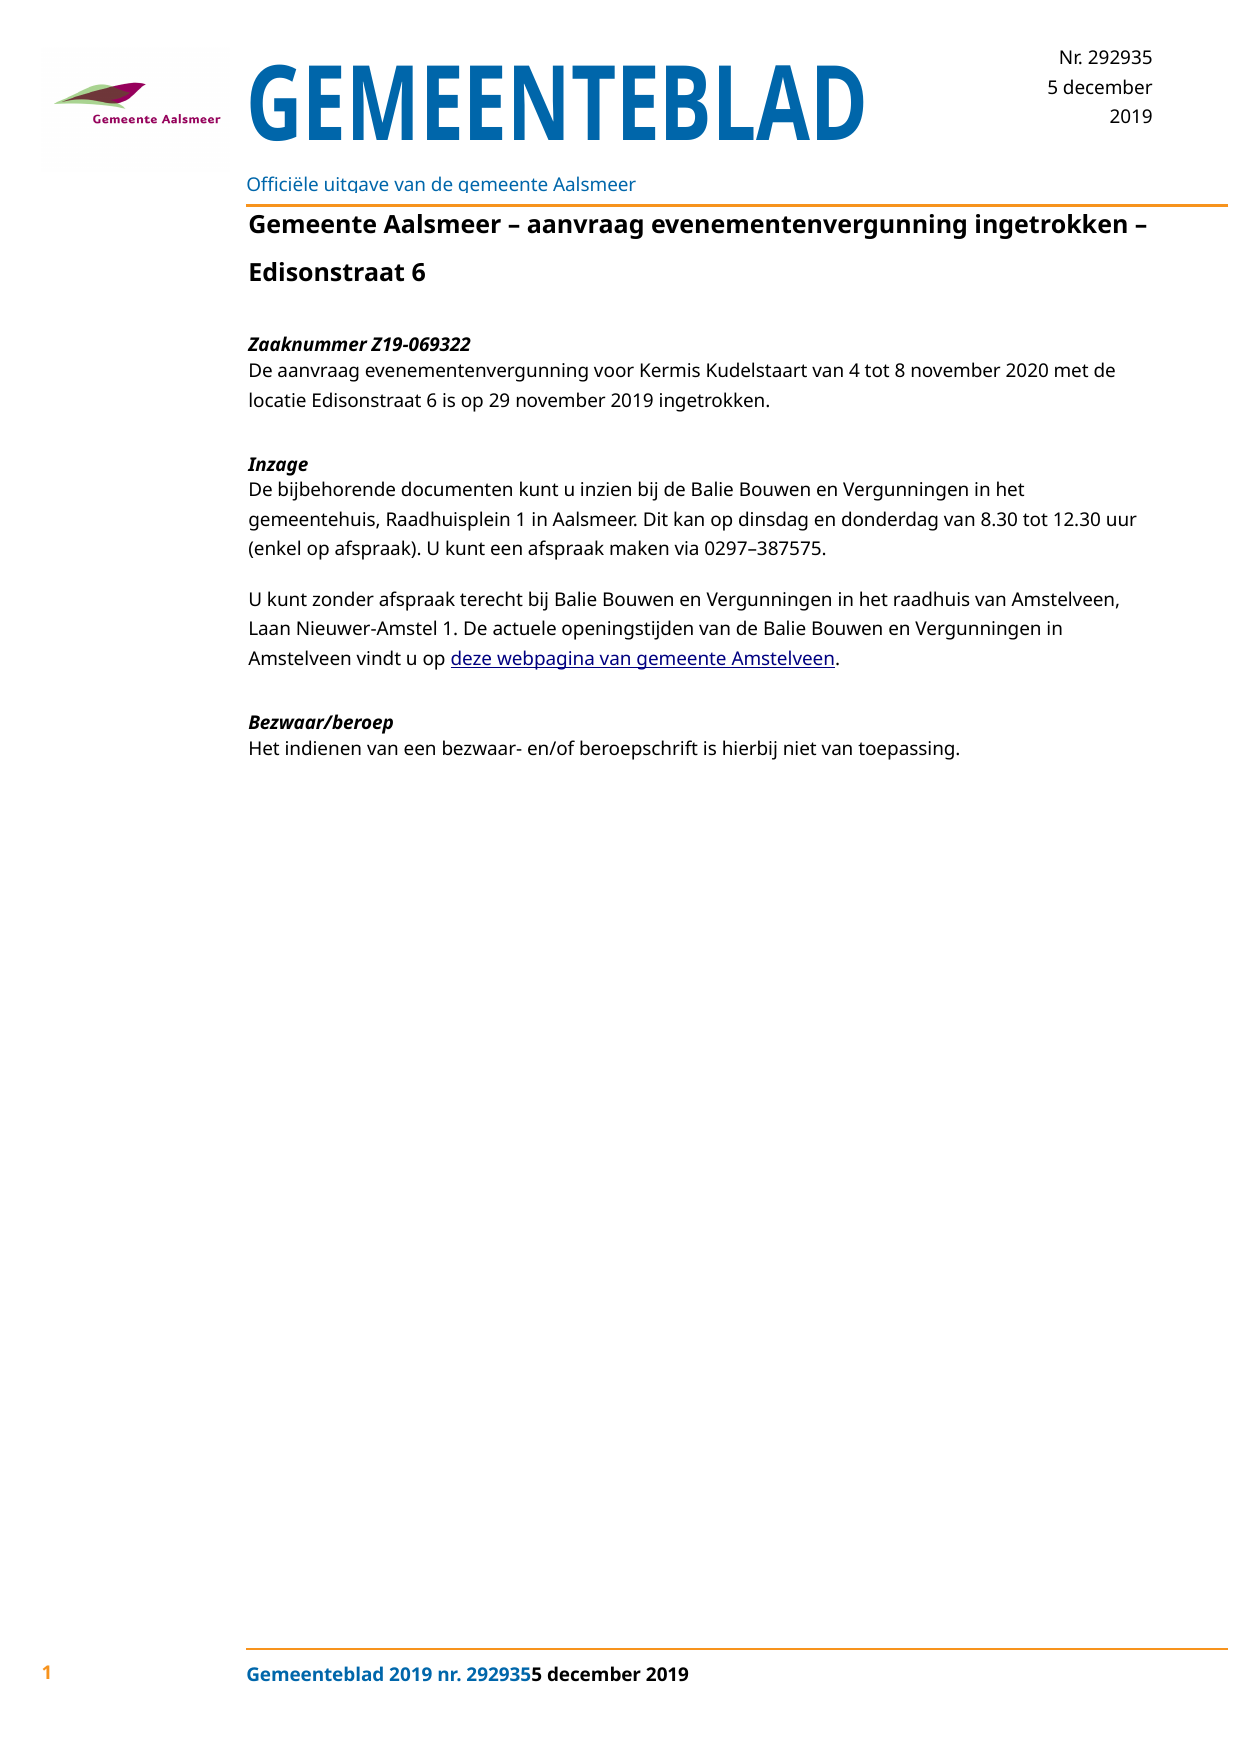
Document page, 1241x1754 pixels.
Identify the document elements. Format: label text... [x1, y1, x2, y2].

text Het indienen van een bezwaar- en/of beroepschrift is hierbij niet van toepassing. [248, 735, 1152, 761]
text Zaaknummer Z19-069322 [248, 331, 1152, 357]
text U kunt zonder afspraak terecht bij Balie Bouwen en Vergunningen in het raadhuis van Amstelveen, Laan Nieuwer-Amstel 1. De actuele openingstijden van de Balie Bouwen en Vergunningen in Amstelveen vindt u op deze webpagina van gemeente Amstelveen. [248, 586, 1152, 671]
text Inzage [248, 451, 1152, 476]
picture [41, 47, 231, 172]
text De aanvraag evenementenvergunning voor Kermis Kudelstaart van 4 tot 8 november 2020 met de locatie Edisonstraat 6 is op 29 november 2019 ingetrokken. [248, 357, 1152, 412]
text De bijbehorende documenten kunt u inzien bij de Balie Bouwen en Vergunningen in het gemeentehuis, Raadhuisplein 1 in Aalsmeer. Dit kan op dinsdag en donderdag van 8.30 tot 12.30 uur (enkel op afspraak). U kunt een afspraak maken via 0297–387575. [248, 476, 1152, 561]
text Gemeente Aalsmeer – aanvraag evenementenvergunning ingetrokken – Edisonstraat 6 [248, 207, 1152, 288]
text Bezwaar/beroep [248, 709, 1152, 735]
